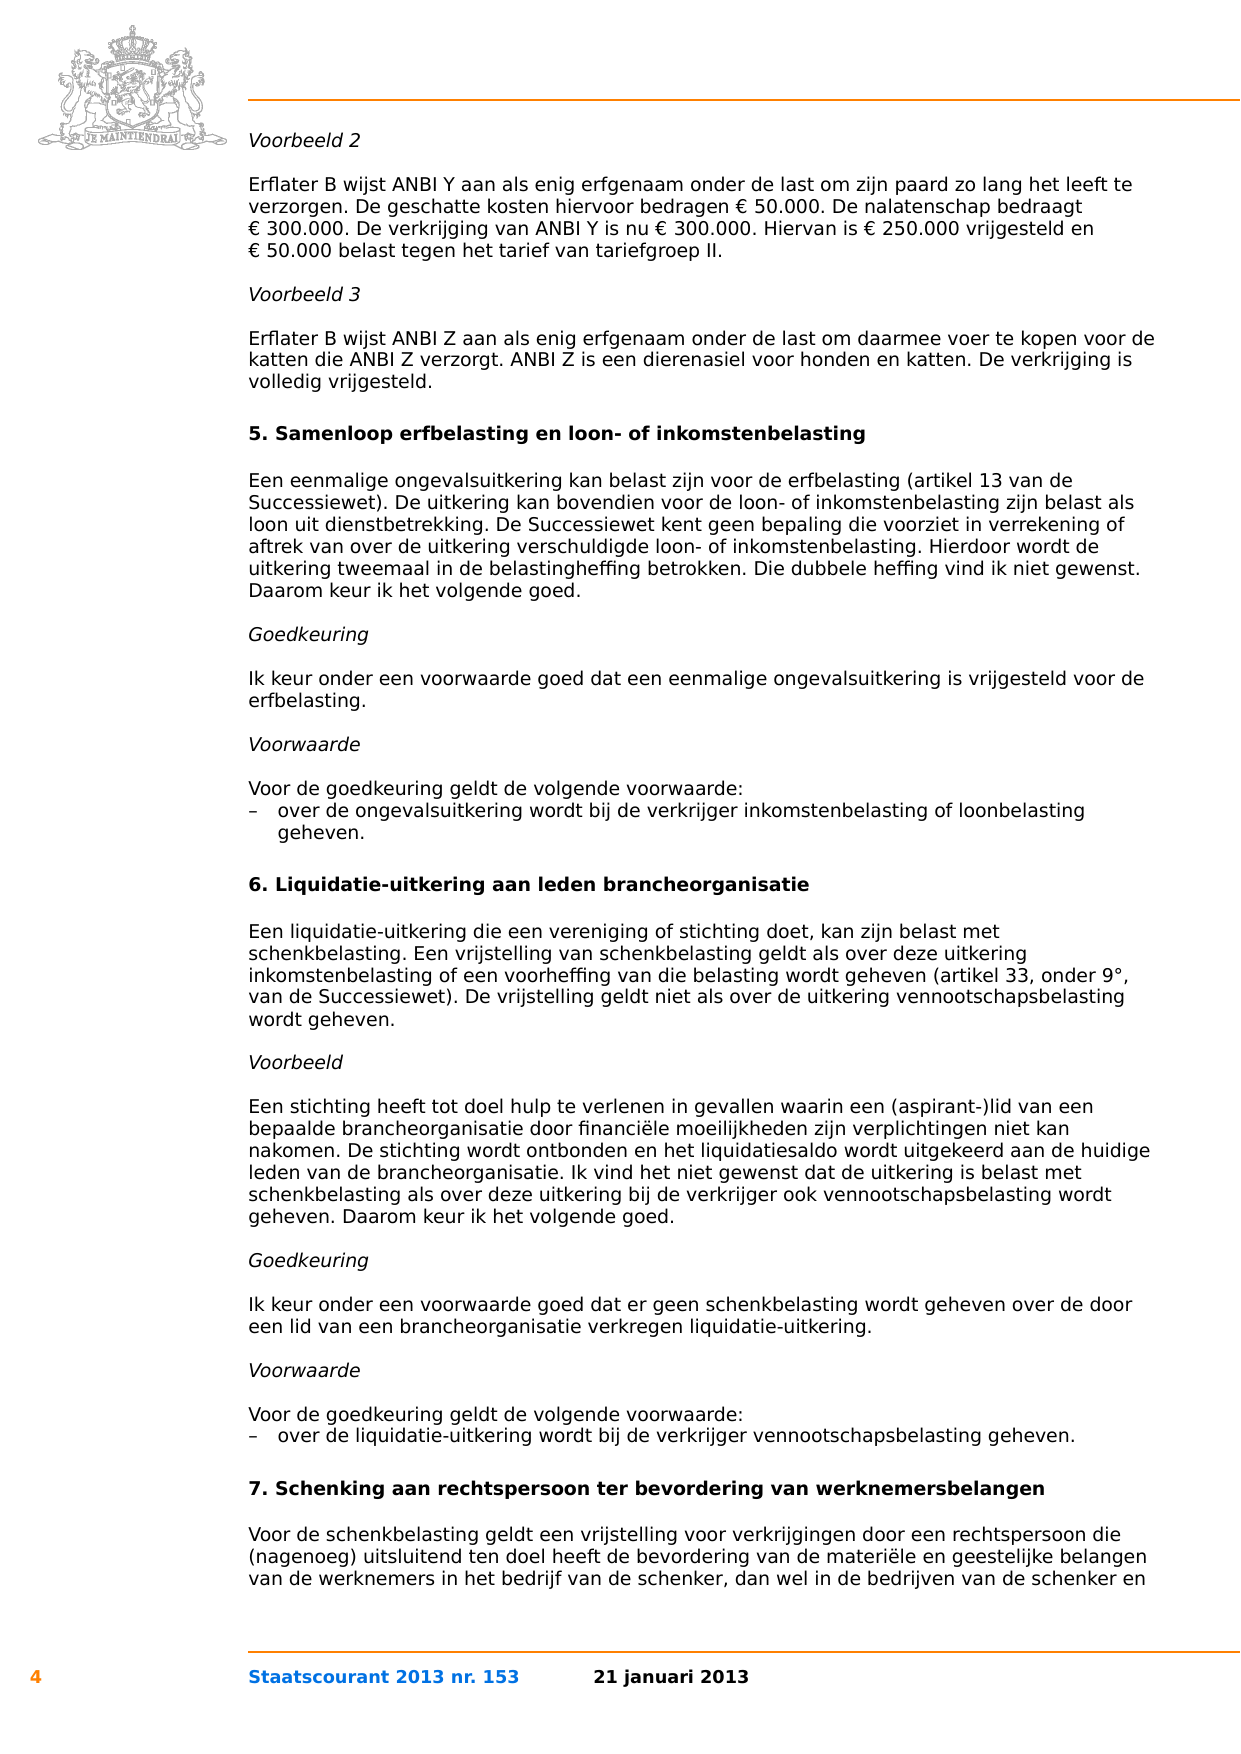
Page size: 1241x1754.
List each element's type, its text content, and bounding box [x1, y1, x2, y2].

subtitle Goedkeuring [248, 624, 1163, 646]
subtitle 6. Liquidatie-uitkering aan leden brancheorganisatie [248, 873, 1163, 896]
text Voor de goedkeuring geldt de volgende voorwaarde: [248, 778, 1163, 799]
text Een eenmalige ongevalsuitkering kan belast zijn voor de erfbelasting (artikel 13 van de Successiewet). De uitkering kan bovendien voor de loon- of inkomstenbelasting zijn belast als loon uit dienstbetrekking. De Successiewet kent geen bepaling die voorziet in verrekening of aftrek van over de uitkering verschuldigde loon- of inkomstenbelasting. Hierdoor wordt de uitkering tweemaal in de belastingheffing betrokken. Die dubbele heffing vind ik niet gewenst. Daarom keur ik het volgende goed. [248, 470, 1163, 602]
text Voor de goedkeuring geldt de volgende voorwaarde: [248, 1403, 1163, 1425]
text – over de ongevalsuitkering wordt bij de verkrijger inkomstenbelasting of loonbelasting geheven. [248, 799, 1163, 843]
text – over de liquidatie-uitkering wordt bij de verkrijger vennootschapsbelasting geheven. [248, 1425, 1163, 1447]
subtitle 5. Samenloop erfbelasting en loon- of inkomstenbelasting [248, 423, 1163, 445]
picture [38, 25, 227, 150]
subtitle Voorwaarde [248, 1359, 1163, 1382]
text Ik keur onder een voorwaarde goed dat er geen schenkbelasting wordt geheven over de door een lid van een brancheorganisatie verkregen liquidatie-uitkering. [248, 1294, 1163, 1338]
text Een stichting heeft tot doel hulp te verlenen in gevallen waarin een (aspirant-)lid van een bepaalde brancheorganisatie door financiële moeilijkheden zijn verplichtingen niet kan nakomen. De stichting wordt ontbonden en het liquidatiesaldo wordt uitgekeerd aan de huidige leden van de brancheorganisatie. Ik vind het niet gewenst dat de uitkering is belast met schenkbelasting als over deze uitkering bij de verkrijger ook vennootschapsbelasting wordt geheven. Daarom keur ik het volgende goed. [248, 1096, 1163, 1228]
text Ik keur onder een voorwaarde goed dat een eenmalige ongevalsuitkering is vrijgesteld voor de erfbelasting. [248, 668, 1163, 712]
subtitle Voorbeeld 3 [248, 283, 1163, 306]
subtitle 7. Schenking aan rechtspersoon ter bevordering van werknemersbelangen [248, 1477, 1163, 1499]
subtitle Voorbeeld [248, 1052, 1163, 1074]
subtitle Voorwaarde [248, 734, 1163, 756]
subtitle Voorbeeld 2 [248, 130, 1163, 152]
text Erflater B wijst ANBI Y aan als enig erfgenaam onder de last om zijn paard zo lang het leeft te verzorgen. De geschatte kosten hiervoor bedragen € 50.000. De nalatenschap bedraagt € 300.000. De verkrijging van ANBI Y is nu € 300.000. Hiervan is € 250.000 vrijgesteld en € 50.000 belast tegen het tarief van tariefgroep II. [248, 174, 1163, 262]
text Erflater B wijst ANBI Z aan als enig erfgenaam onder de last om daarmee voer te kopen voor de katten die ANBI Z verzorgt. ANBI Z is een dierenasiel voor honden en katten. De verkrijging is volledig vrijgesteld. [248, 327, 1163, 393]
text Voor de schenkbelasting geldt een vrijstelling voor verkrijgingen door een rechtspersoon die (nagenoeg) uitsluitend ten doel heeft de bevordering van de materiële en geestelijke belangen van de werknemers in het bedrijf van de schenker, dan wel in de bedrijven van de schenker en [248, 1524, 1163, 1590]
subtitle Goedkeuring [248, 1250, 1163, 1272]
text Een liquidatie-uitkering die een vereniging of stichting doet, kan zijn belast met schenkbelasting. Een vrijstelling van schenkbelasting geldt als over deze uitkering inkomstenbelasting of een voorheffing van die belasting wordt geheven (artikel 33, onder 9°, van de Successiewet). De vrijstelling geldt niet als over de uitkering vennootschapsbelasting wordt geheven. [248, 921, 1163, 1030]
